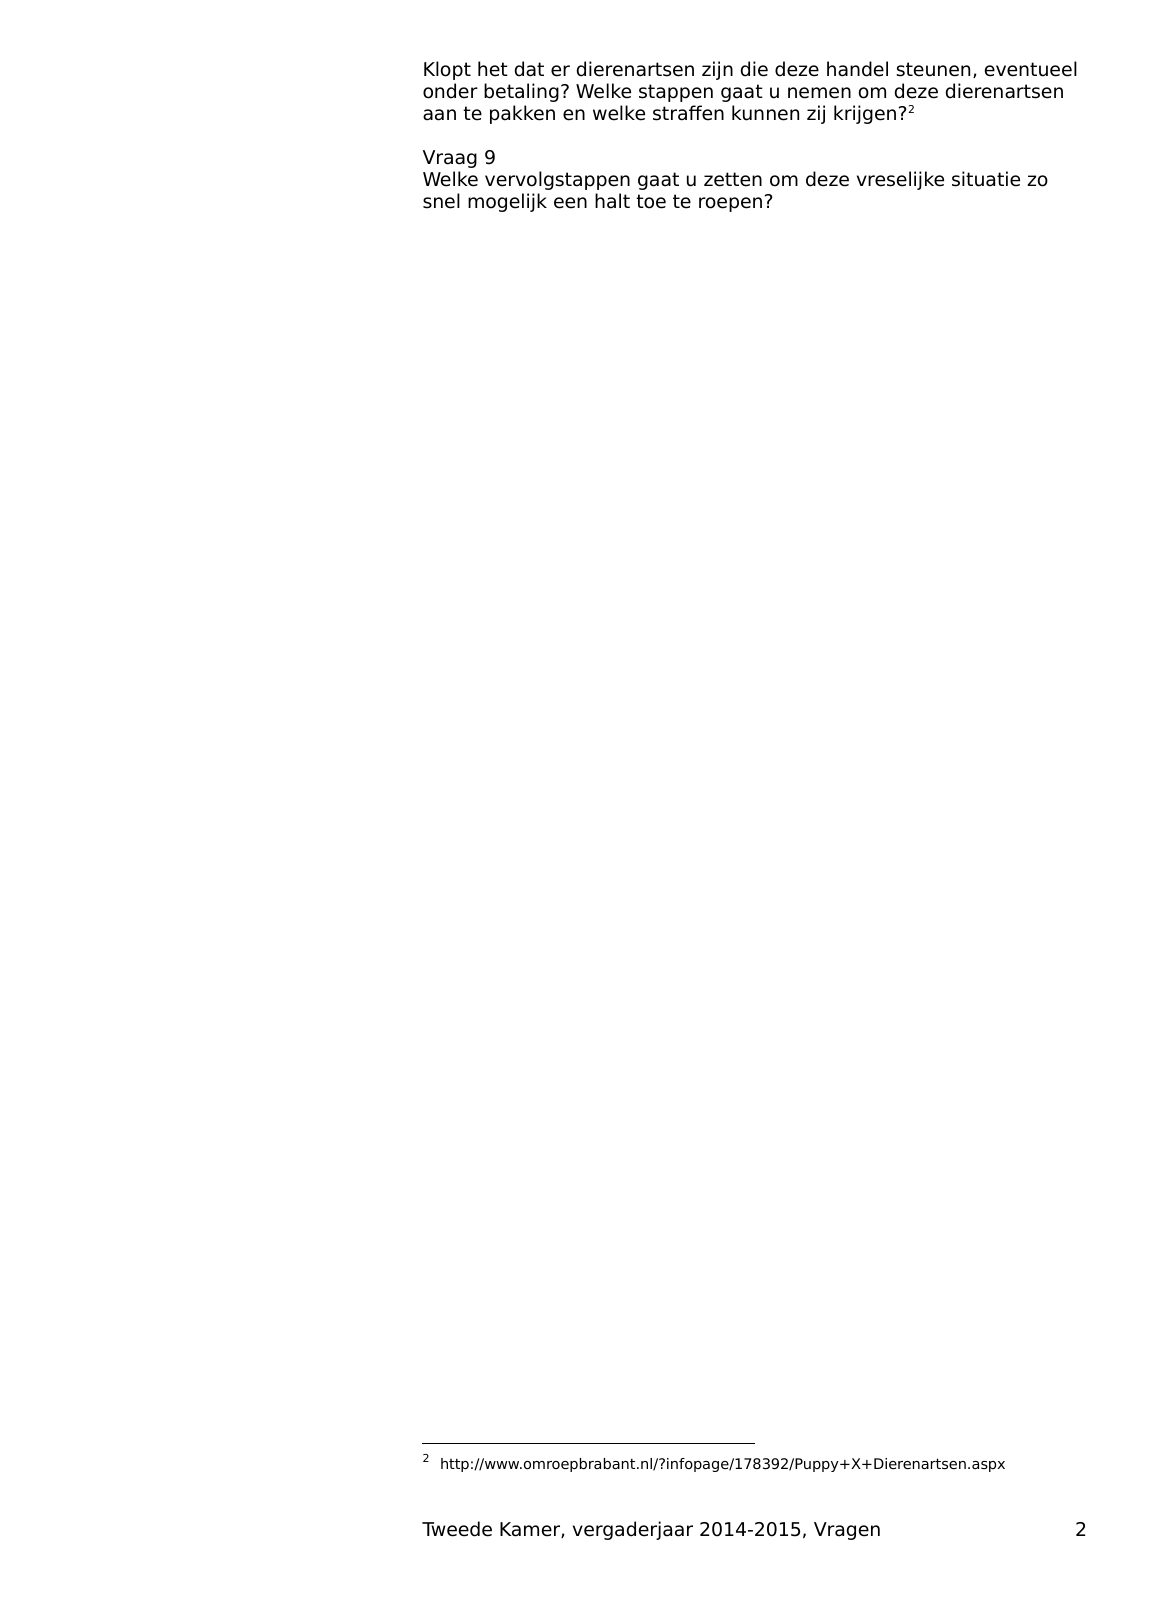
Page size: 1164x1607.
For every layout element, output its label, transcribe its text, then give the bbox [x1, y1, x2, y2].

text Vraag 9 [422, 147, 1087, 169]
text Welke vervolgstappen gaat u zetten om deze vreselijke situatie zo snel mogelijk een halt toe te roepen? [422, 169, 1087, 213]
text http://www.omroepbrabant.nl/?infopage/178392/Puppy+X+Dierenartsen.aspx [422, 1452, 1087, 1474]
text Klopt het dat er dierenartsen zijn die deze handel steunen, eventueel onder betaling? Welke stappen gaat u nemen om deze dierenartsen aan te pakken en welke straffen kunnen zij krijgen? [422, 59, 1087, 125]
